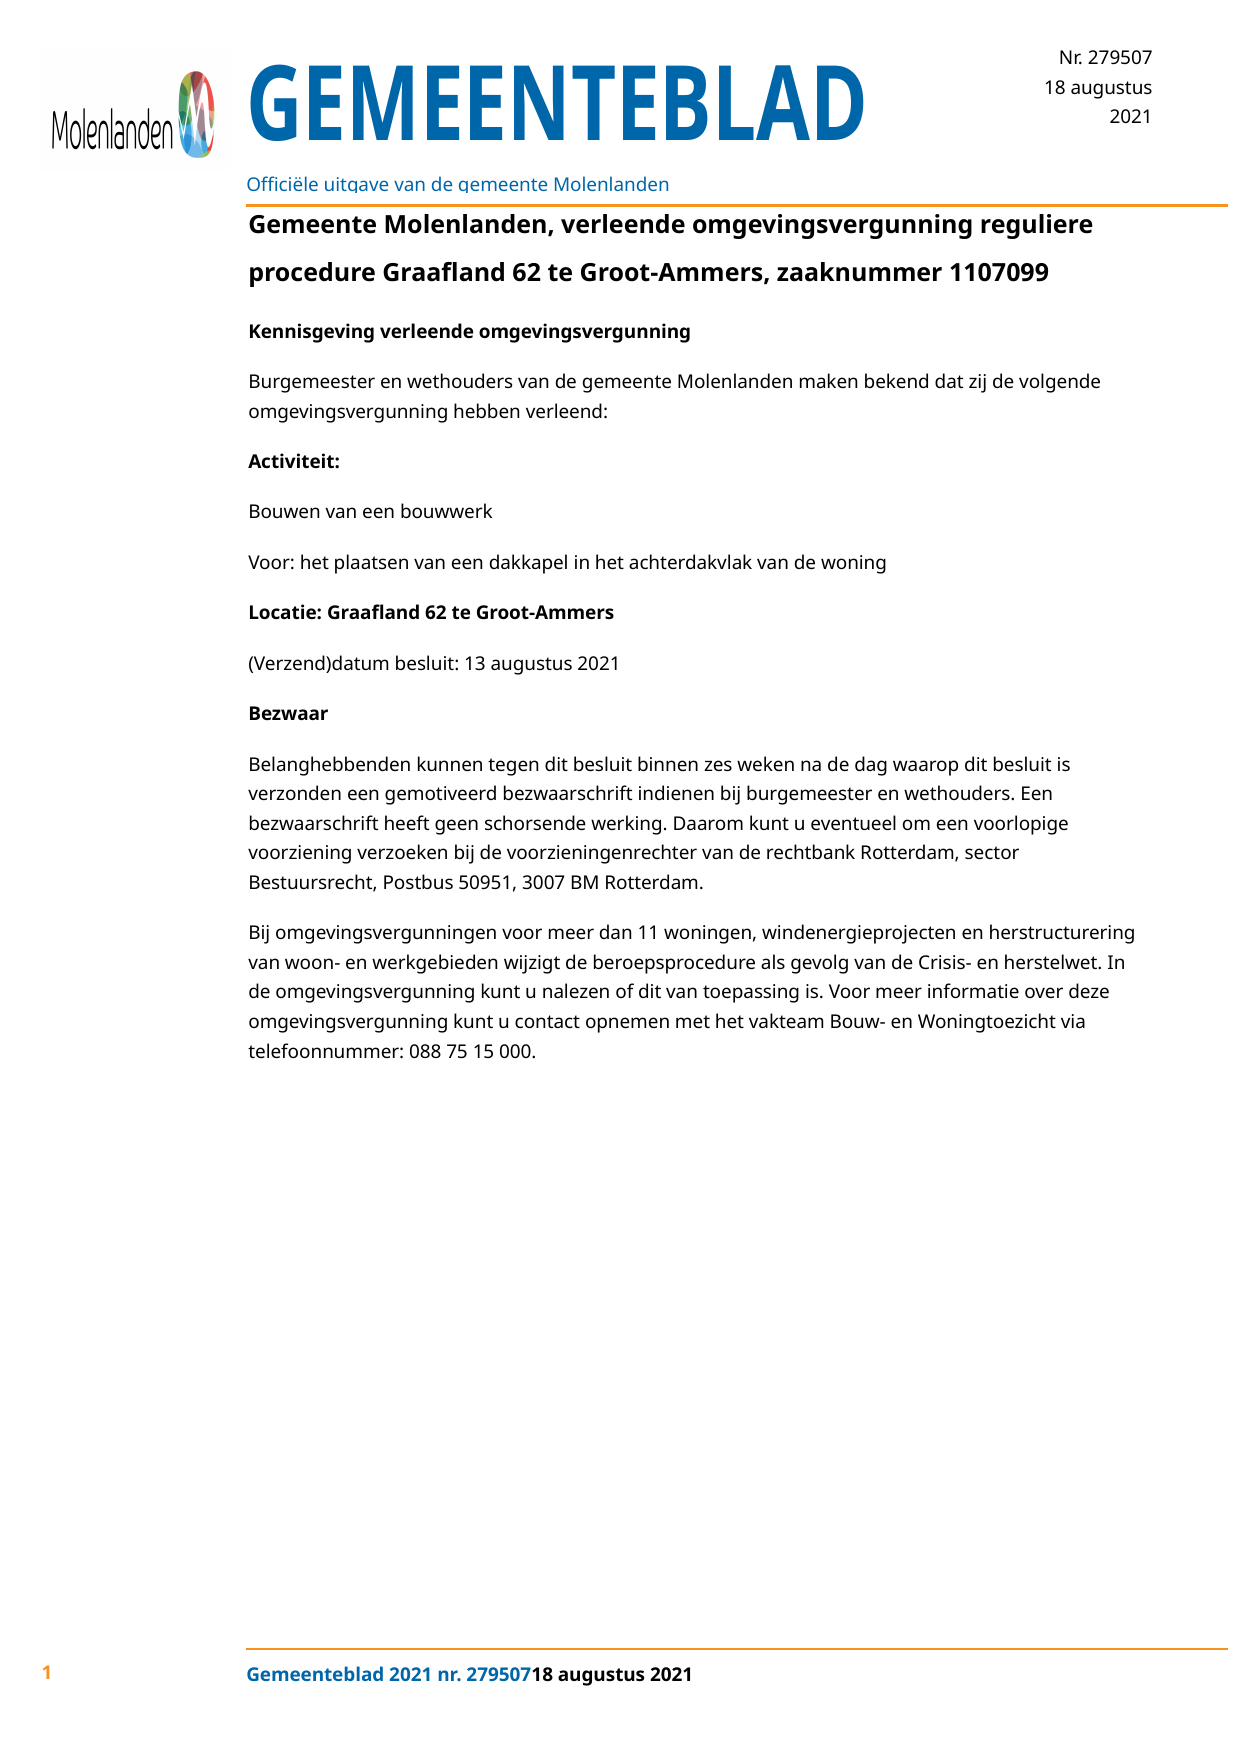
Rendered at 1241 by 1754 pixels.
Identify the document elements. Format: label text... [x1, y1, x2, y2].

picture [41, 47, 231, 172]
text Bouwen van een bouwwerk [248, 499, 1152, 524]
text Belanghebbenden kunnen tegen dit besluit binnen zes weken na de dag waarop dit besluit is verzonden een gemotiveerd bezwaarschrift indienen bij burgemeester en wethouders. Een bezwaarschrift heeft geen schorsende werking. Daarom kunt u eventueel om een voorlopige voorziening verzoeken bij de voorzieningenrechter van de rechtbank Rotterdam, sector Bestuursrecht, Postbus 50951, 3007 BM Rotterdam. [248, 751, 1152, 895]
text Burgemeester en wethouders van de gemeente Molenlanden maken bekend dat zij de volgende omgevingsvergunning hebben verleend: [248, 368, 1152, 424]
text Gemeente Molenlanden, verleende omgevingsvergunning reguliere procedure Graafland 62 te Groot-Ammers, zaaknummer 1107099 [248, 207, 1152, 288]
text Voor: het plaatsen van een dakkapel in het achterdakvlak van de woning [248, 549, 1152, 575]
text Activiteit: [248, 448, 1152, 474]
text (Verzend)datum besluit: 13 augustus 2021 [248, 650, 1152, 676]
text Bij omgevingsvergunningen voor meer dan 11 woningen, windenergieprojecten en herstructurering van woon- en werkgebieden wijzigt de beroepsprocedure als gevolg van de Crisis- en herstelwet. In de omgevingsvergunning kunt u nalezen of dit van toepassing is. Voor meer informatie over deze omgevingsvergunning kunt u contact opnemen met het vakteam Bouw- en Woningtoezicht via telefoonnummer: 088 75 15 000. [248, 919, 1152, 1064]
text Bezwaar [248, 700, 1152, 726]
text Locatie: Graafland 62 te Groot-Ammers [248, 599, 1152, 625]
text Kennisgeving verleende omgevingsvergunning [248, 318, 1152, 344]
